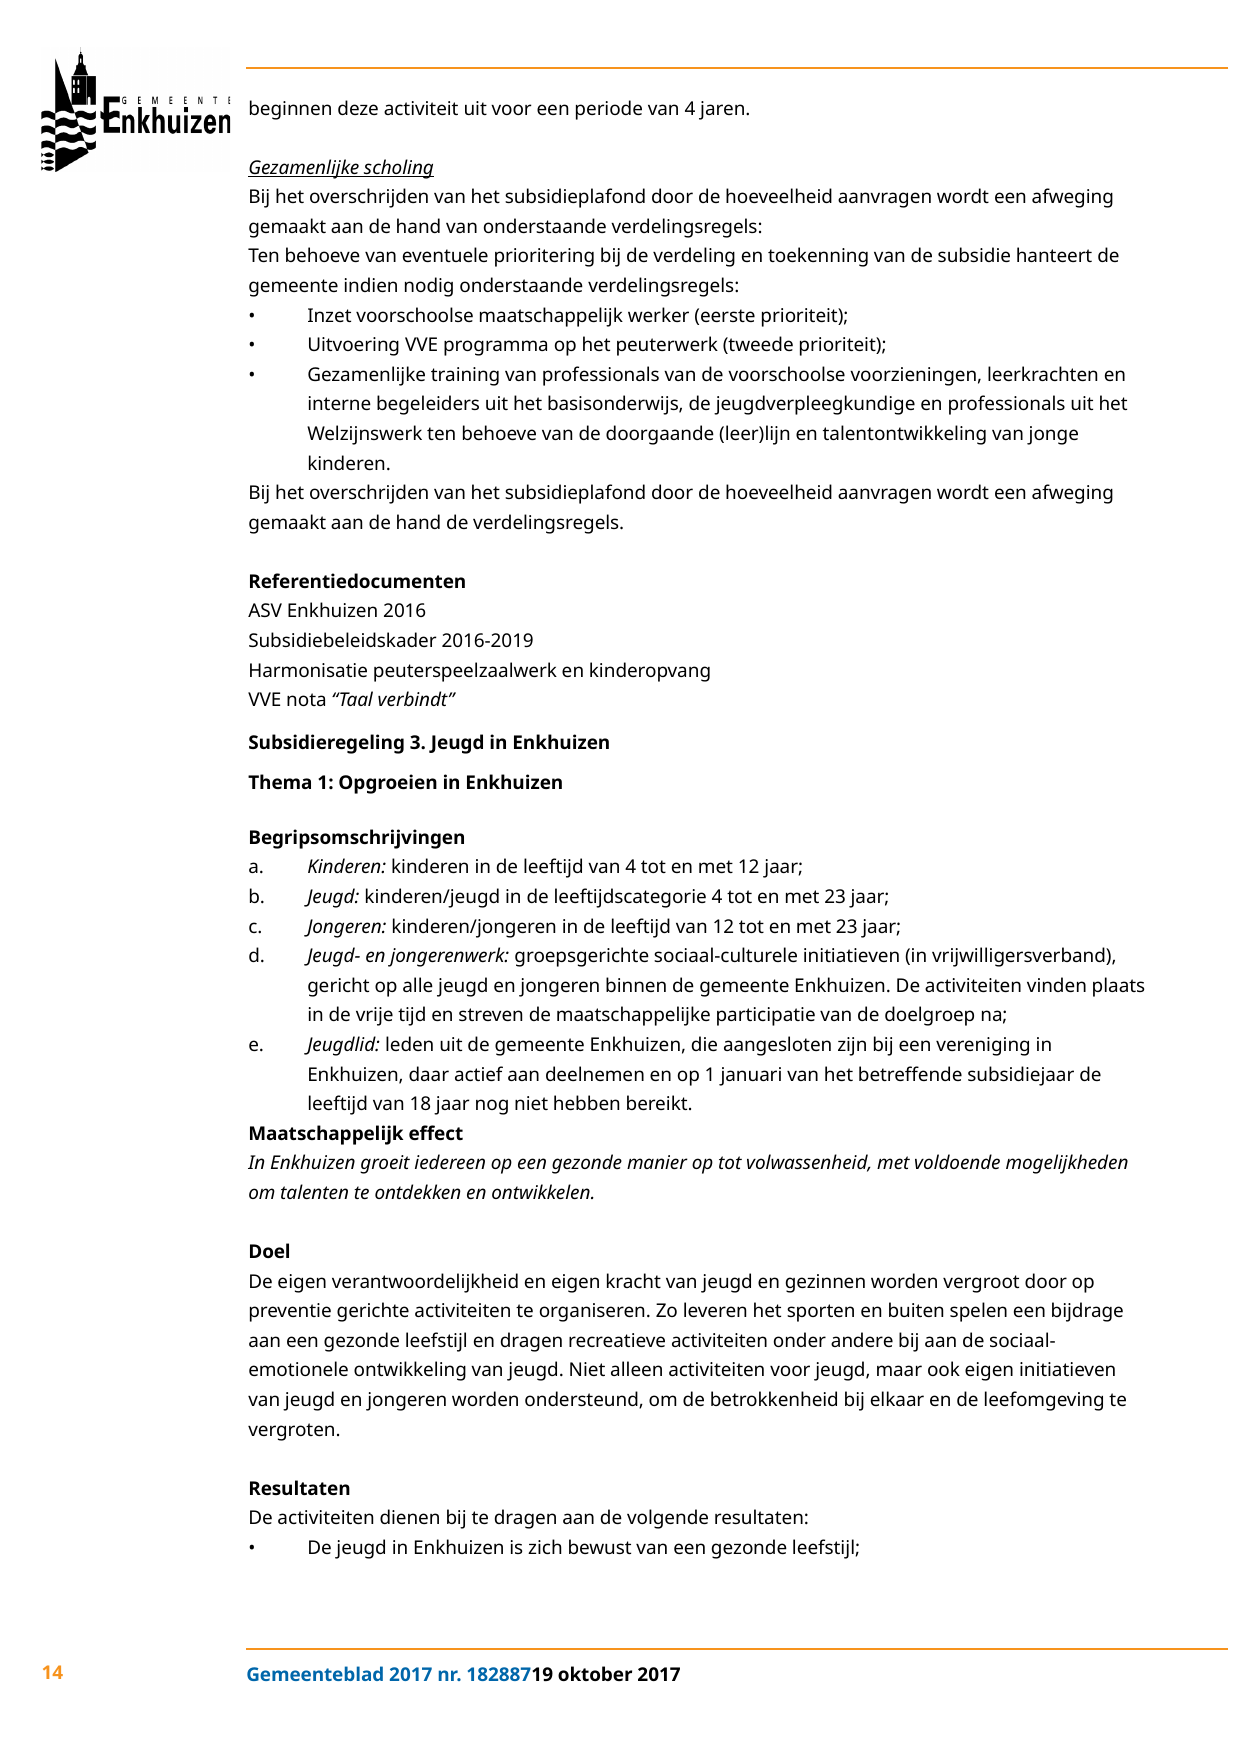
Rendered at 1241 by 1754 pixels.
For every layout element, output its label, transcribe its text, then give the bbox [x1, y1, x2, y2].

text De activiteiten dienen bij te dragen aan de volgende resultaten: [248, 1504, 1152, 1530]
text Bij het overschrijden van het subsidieplafond door de hoeveelheid aanvragen wordt een afweging gemaakt aan de hand de verdelingsregels. [248, 479, 1152, 535]
list Gezamenlijke training van professionals van de voorschoolse voorzieningen, leerkrachten en interne begeleiders uit het basisonderwijs, de jeugdverpleegkundige en professionals uit het Welzijnswerk ten behoeve van de doorgaande (leer)lijn en talentontwikkeling van jonge kinderen. [248, 361, 1152, 476]
text Harmonisatie peuterspeelzaalwerk en kinderopvang [248, 657, 1152, 683]
list Inzet voorschoolse maatschappelijk werker (eerste prioriteit); [248, 302, 1152, 328]
text In Enkhuizen groeit iedereen op een gezonde manier op tot volwassenheid, met voldoende mogelijkheden om talenten te ontdekken en ontwikkelen. [248, 1149, 1152, 1205]
list Uitvoering VVE programma op het peuterwerk (tweede prioriteit); [248, 331, 1152, 357]
list Jongeren: kinderen/jongeren in de leeftijd van 12 tot en met 23 jaar; [248, 913, 1152, 939]
text Doel [248, 1238, 1152, 1264]
list De jeugd in Enkhuizen is zich bewust van een gezonde leefstijl; [248, 1534, 1152, 1560]
text Referentiedocumenten [248, 568, 1152, 594]
text Ten behoeve van eventuele prioritering bij de verdeling en toekenning van de subsidie hanteert de gemeente indien nodig onderstaande verdelingsregels: [248, 243, 1152, 298]
text Begripsomschrijvingen [248, 824, 1152, 850]
text Subsidiebeleidskader 2016-2019 [248, 627, 1152, 653]
text Bij het overschrijden van het subsidieplafond door de hoeveelheid aanvragen wordt een afweging gemaakt aan de hand van onderstaande verdelingsregels: [248, 183, 1152, 239]
text Resultaten [248, 1475, 1152, 1501]
text Maatschappelijk effect [248, 1120, 1152, 1146]
text Gezamenlijke scholing [248, 154, 1152, 180]
list Kinderen: kinderen in de leeftijd van 4 tot en met 12 jaar; [248, 854, 1152, 879]
text ASV Enkhuizen 2016 [248, 598, 1152, 623]
text Thema 1: Opgroeien in Enkhuizen [248, 769, 1152, 794]
picture [41, 47, 231, 172]
text Subsidieregeling 3. Jeugd in Enkhuizen [248, 729, 1152, 755]
list Jeugd- en jongerenwerk: groepsgerichte sociaal-culturele initiatieven (in vrijwilligersverband), gericht op alle jeugd en jongeren binnen de gemeente Enkhuizen. De activiteiten vinden plaats in de vrije tijd en streven de maatschappelijke participatie van de doelgroep na; [248, 942, 1152, 1027]
text VVE nota “Taal verbindt” [248, 686, 1152, 712]
list Jeugdlid: leden uit de gemeente Enkhuizen, die aangesloten zijn bij een vereniging in Enkhuizen, daar actief aan deelnemen en op 1 januari van het betreffende subsidiejaar de leeftijd van 18 jaar nog niet hebben bereikt. [248, 1031, 1152, 1116]
text De eigen verantwoordelijkheid en eigen kracht van jeugd en gezinnen worden vergroot door op preventie gerichte activiteiten te organiseren. Zo leveren het sporten en buiten spelen een bijdrage aan een gezonde leefstijl en dragen recreatieve activiteiten onder andere bij aan de sociaal-emotionele ontwikkeling van jeugd. Niet alleen activiteiten voor jeugd, maar ook eigen initiatieven van jeugd en jongeren worden ondersteund, om de betrokkenheid bij elkaar en de leefomgeving te vergroten. [248, 1268, 1152, 1442]
text beginnen deze activiteit uit voor een periode van 4 jaren. [248, 95, 1152, 121]
list Jeugd: kinderen/jeugd in de leeftijdscategorie 4 tot en met 23 jaar; [248, 883, 1152, 909]
